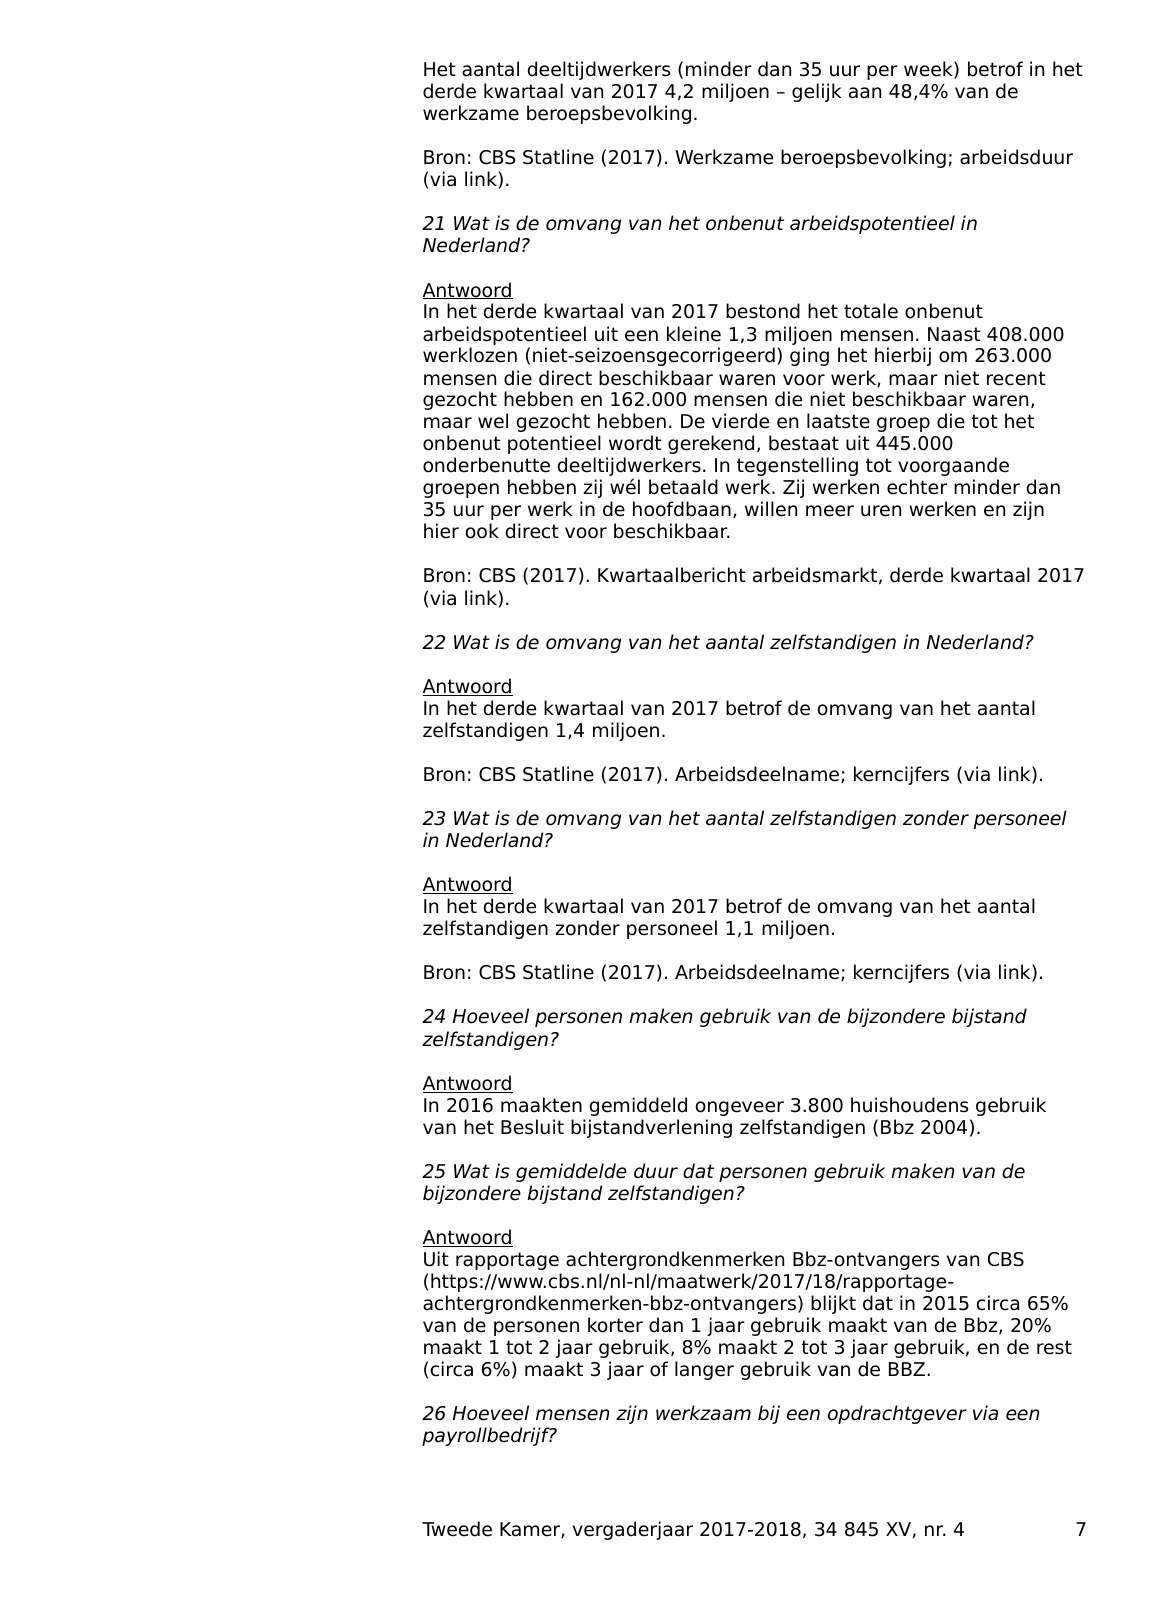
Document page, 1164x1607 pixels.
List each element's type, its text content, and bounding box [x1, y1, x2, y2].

text In het derde kwartaal van 2017 betrof de omvang van het aantal zelfstandigen zonder personeel 1,1 miljoen. [422, 896, 1087, 940]
text In het derde kwartaal van 2017 bestond het totale onbenut arbeidspotentieel uit een kleine 1,3 miljoen mensen. Naast 408.000 werklozen (niet-seizoensgecorrigeerd) ging het hierbij om 263.000 mensen die direct beschikbaar waren voor werk, maar niet recent gezocht hebben en 162.000 mensen die niet beschikbaar waren, maar wel gezocht hebben. De vierde en laatste groep die tot het onbenut potentieel wordt gerekend, bestaat uit 445.000 onderbenutte deeltijdwerkers. In tegenstelling tot voorgaande groepen hebben zij wél betaald werk. Zij werken echter minder dan 35 uur per werk in de hoofdbaan, willen meer uren werken en zijn hier ook direct voor beschikbaar. [422, 301, 1087, 543]
text Bron: CBS Statline (2017). Werkzame beroepsbevolking; arbeidsduur (via link). [422, 147, 1087, 191]
text Het aantal deeltijdwerkers (minder dan 35 uur per week) betrof in het derde kwartaal van 2017 4,2 miljoen – gelijk aan 48,4% van de werkzame beroepsbevolking. [422, 59, 1087, 125]
text 25 Wat is gemiddelde duur dat personen gebruik maken van de bijzondere bijstand zelfstandigen? [422, 1161, 1087, 1205]
text Bron: CBS (2017). Kwartaalbericht arbeidsmarkt, derde kwartaal 2017 (via link). [422, 565, 1087, 609]
text Uit rapportage achtergrondkenmerken Bbz-ontvangers van CBS (https://www.cbs.nl/nl-nl/maatwerk/2017/18/rapportage-achtergrondkenmerken-bbz-ontvangers) blijkt dat in 2015 circa 65% van de personen korter dan 1 jaar gebruik maakt van de Bbz, 20% maakt 1 tot 2 jaar gebruik, 8% maakt 2 tot 3 jaar gebruik, en de rest (circa 6%) maakt 3 jaar of langer gebruik van de BBZ. [422, 1249, 1087, 1381]
text 24 Hoeveel personen maken gebruik van de bijzondere bijstand zelfstandigen? [422, 1006, 1087, 1050]
text 22 Wat is de omvang van het aantal zelfstandigen in Nederland? [422, 632, 1087, 653]
text Bron: CBS Statline (2017). Arbeidsdeelname; kerncijfers (via link). [422, 764, 1087, 786]
text 21 Wat is de omvang van het onbenut arbeidspotentieel in Nederland? [422, 213, 1087, 257]
text Antwoord [422, 874, 1087, 896]
text Antwoord [422, 1227, 1087, 1249]
text Bron: CBS Statline (2017). Arbeidsdeelname; kerncijfers (via link). [422, 962, 1087, 984]
text Antwoord [422, 279, 1087, 301]
text In het derde kwartaal van 2017 betrof de omvang van het aantal zelfstandigen 1,4 miljoen. [422, 698, 1087, 742]
text In 2016 maakten gemiddeld ongeveer 3.800 huishoudens gebruik van het Besluit bijstandverlening zelfstandigen (Bbz 2004). [422, 1094, 1087, 1138]
text 26 Hoeveel mensen zijn werkzaam bij een opdrachtgever via een payrollbedrijf? [422, 1403, 1087, 1447]
text Antwoord [422, 676, 1087, 698]
text 23 Wat is de omvang van het aantal zelfstandigen zonder personeel in Nederland? [422, 808, 1087, 852]
text Antwoord [422, 1073, 1087, 1094]
